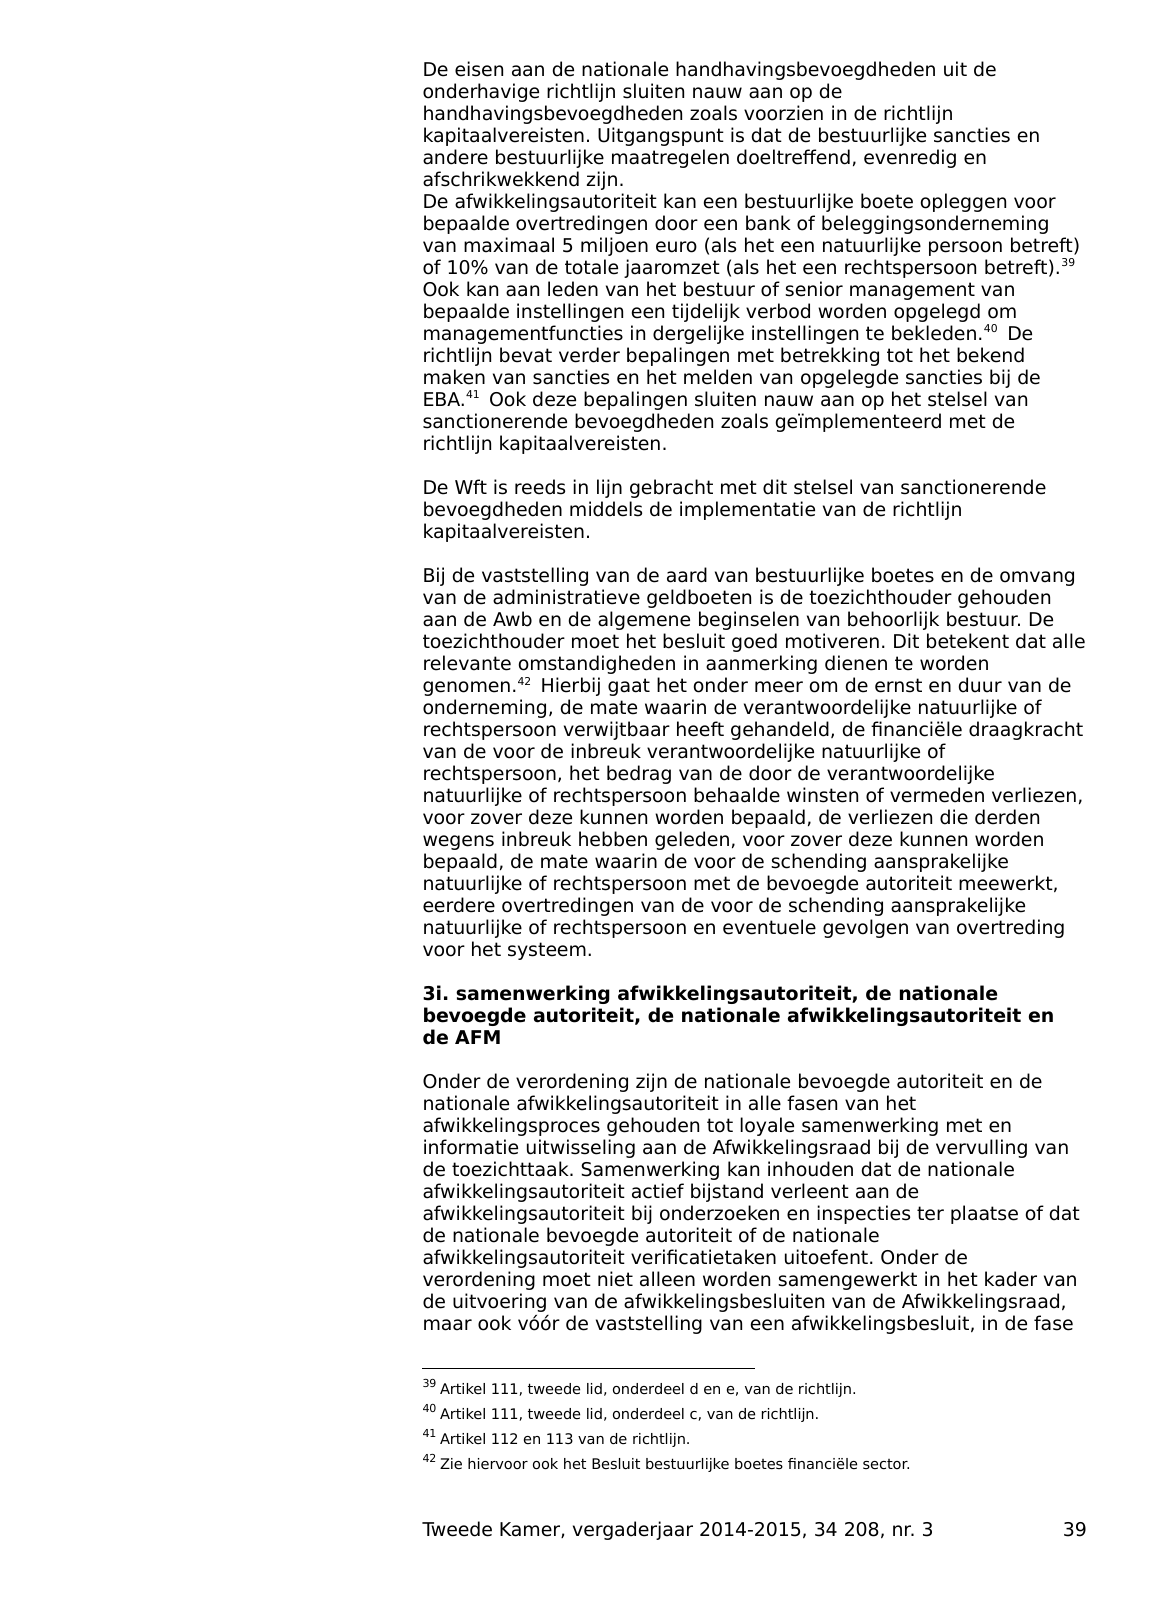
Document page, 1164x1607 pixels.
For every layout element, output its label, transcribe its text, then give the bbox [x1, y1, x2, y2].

text Artikel 111, tweede lid, onderdeel c, van de richtlijn. [422, 1402, 1087, 1424]
text Artikel 112 en 113 van de richtlijn. [422, 1427, 1087, 1449]
text De Wft is reeds in lijn gebracht met dit stelsel van sanctionerende bevoegdheden middels de implementatie van de richtlijn kapitaalvereisten. [422, 477, 1087, 543]
text Onder de verordening zijn de nationale bevoegde autoriteit en de nationale afwikkelingsautoriteit in alle fasen van het afwikkelingsproces gehouden tot loyale samenwerking met en informatie uitwisseling aan de Afwikkelingsraad bij de vervulling van de toezichttaak. Samenwerking kan inhouden dat de nationale afwikkelingsautoriteit actief bijstand verleent aan de afwikkelingsautoriteit bij onderzoeken en inspecties ter plaatse of dat de nationale bevoegde autoriteit of de nationale afwikkelingsautoriteit verificatietaken uitoefent. Onder de verordening moet niet alleen worden samengewerkt in het kader van de uitvoering van de afwikkelingsbesluiten van de Afwikkelingsraad, maar ook vóór de vaststelling van een afwikkelingsbesluit, in de fase [422, 1071, 1087, 1335]
text De afwikkelingsautoriteit kan een bestuurlijke boete opleggen voor bepaalde overtredingen door een bank of beleggingsonderneming van maximaal 5 miljoen euro (als het een natuurlijke persoon betreft) of 10% van de totale jaaromzet (als het een rechtspersoon betreft). Ook kan aan leden van het bestuur of senior management van bepaalde instellingen een tijdelijk verbod worden opgelegd om managementfuncties in dergelijke instellingen te bekleden. De richtlijn bevat verder bepalingen met betrekking tot het bekend maken van sancties en het melden van opgelegde sancties bij de EBA. Ook deze bepalingen sluiten nauw aan op het stelsel van sanctionerende bevoegdheden zoals geïmplementeerd met de richtlijn kapitaalvereisten. [422, 191, 1087, 455]
subtitle 3i. samenwerking afwikkelingsautoriteit, de nationale bevoegde autoriteit, de nationale afwikkelingsautoriteit en de AFM [422, 983, 1087, 1049]
text De eisen aan de nationale handhavingsbevoegdheden uit de onderhavige richtlijn sluiten nauw aan op de handhavingsbevoegdheden zoals voorzien in de richtlijn kapitaalvereisten. Uitgangspunt is dat de bestuurlijke sancties en andere bestuurlijke maatregelen doeltreffend, evenredig en afschrikwekkend zijn. [422, 59, 1087, 191]
text Bij de vaststelling van de aard van bestuurlijke boetes en de omvang van de administratieve geldboeten is de toezichthouder gehouden aan de Awb en de algemene beginselen van behoorlijk bestuur. De toezichthouder moet het besluit goed motiveren. Dit betekent dat alle relevante omstandigheden in aanmerking dienen te worden genomen. Hierbij gaat het onder meer om de ernst en duur van de onderneming, de mate waarin de verantwoordelijke natuurlijke of rechtspersoon verwijtbaar heeft gehandeld, de financiële draagkracht van de voor de inbreuk verantwoordelijke natuurlijke of rechtspersoon, het bedrag van de door de verantwoordelijke natuurlijke of rechtspersoon behaalde winsten of vermeden verliezen, voor zover deze kunnen worden bepaald, de verliezen die derden wegens inbreuk hebben geleden, voor zover deze kunnen worden bepaald, de mate waarin de voor de schending aansprakelijke natuurlijke of rechtspersoon met de bevoegde autoriteit meewerkt, eerdere overtredingen van de voor de schending aansprakelijke natuurlijke of rechtspersoon en eventuele gevolgen van overtreding voor het systeem. [422, 565, 1087, 961]
text Artikel 111, tweede lid, onderdeel d en e, van de richtlijn. [422, 1377, 1087, 1399]
text Zie hiervoor ook het Besluit bestuurlijke boetes financiële sector. [422, 1452, 1087, 1474]
